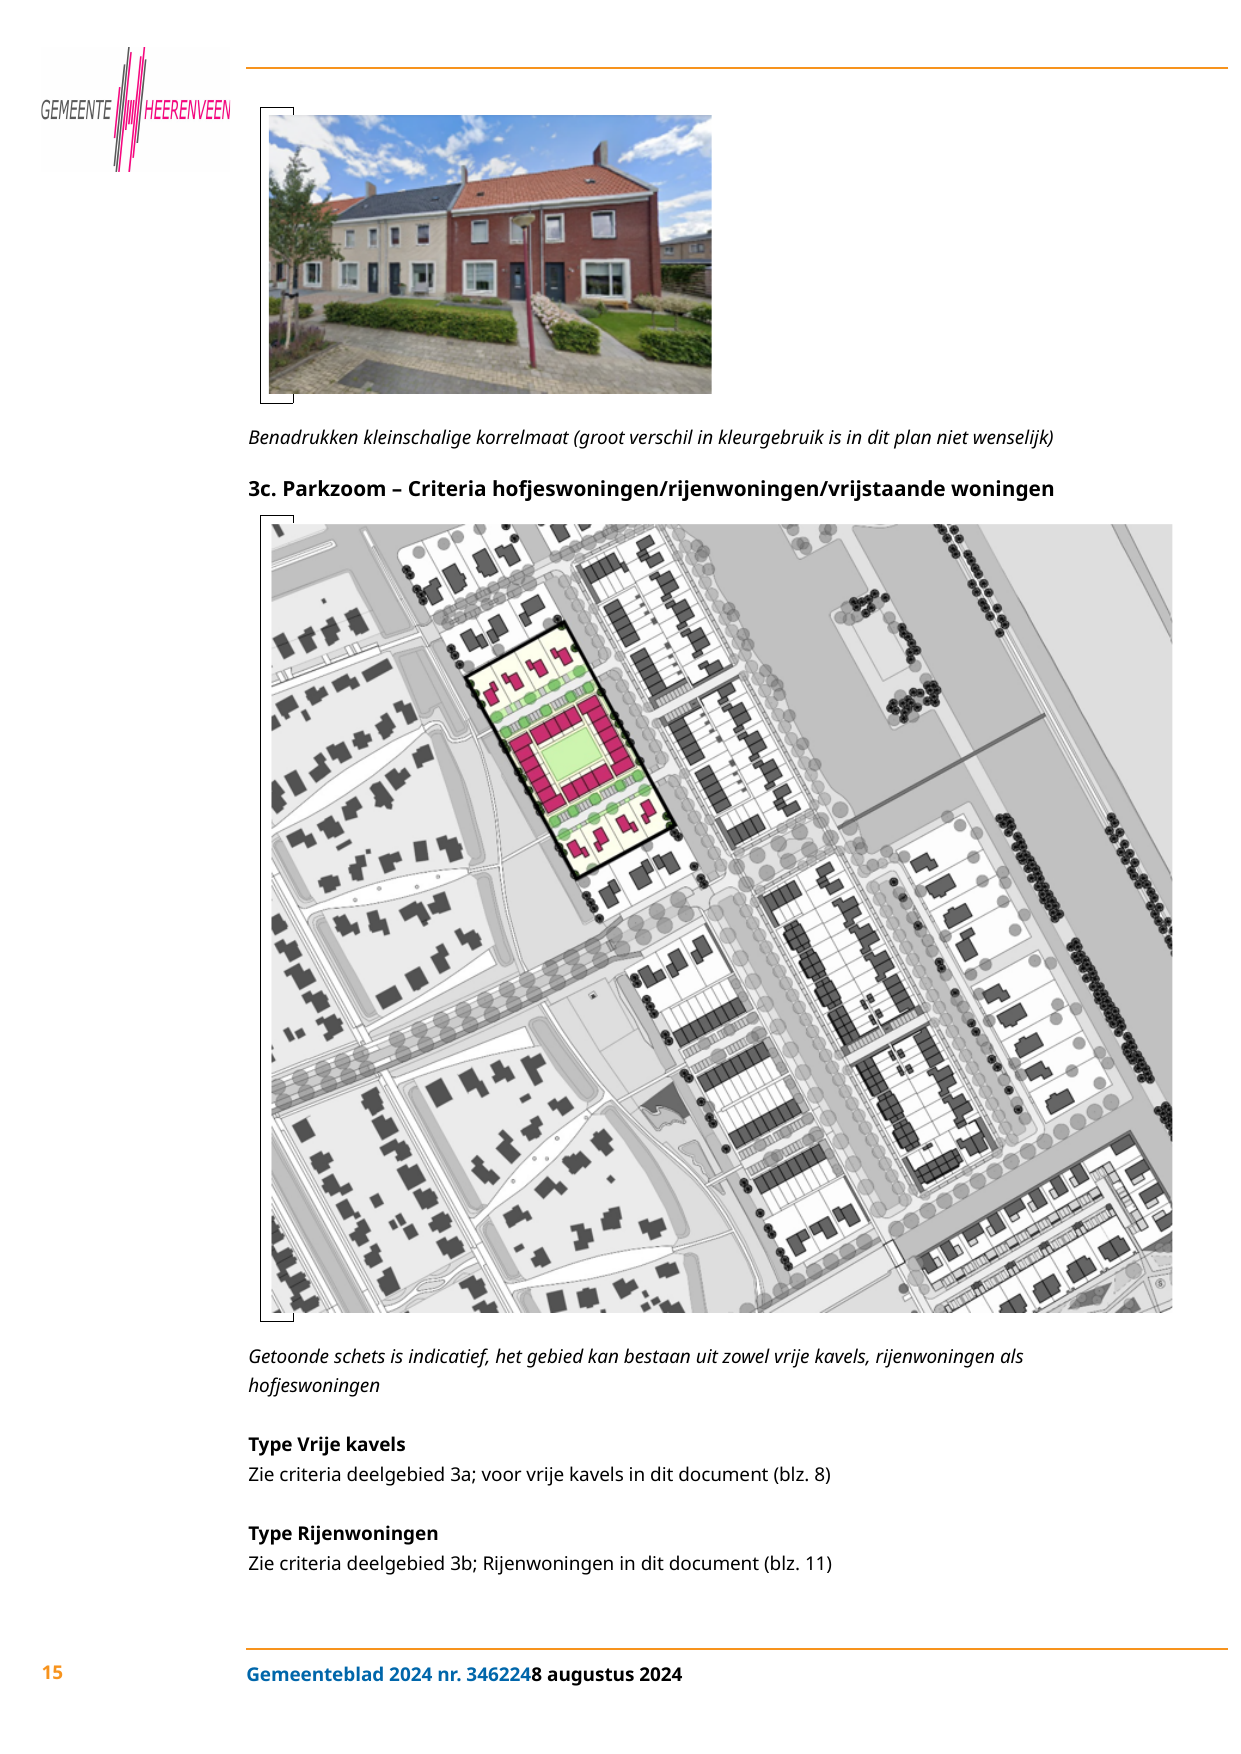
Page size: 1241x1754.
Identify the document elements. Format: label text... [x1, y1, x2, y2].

text Zie criteria deelgebied 3b; Rijenwoningen in dit document (blz. 11) [248, 1550, 1152, 1576]
text Benadrukken kleinschalige korrelmaat (groot verschil in kleurgebruik is in dit plan niet wenselijk) [248, 424, 1152, 450]
text Zie criteria deelgebied 3a; voor vrije kavels in dit document (blz. 8) [248, 1461, 1152, 1487]
picture [268, 115, 712, 394]
picture [268, 523, 1173, 1313]
text Getoonde schets is indicatief, het gebied kan bestaan uit zowel vrije kavels, rijenwoningen als hofjeswoningen [248, 1343, 1152, 1398]
picture [41, 47, 231, 172]
text 3c. Parkzoom – Criteria hofjeswoningen/rijenwoningen/vrijstaande woningen [248, 474, 1152, 503]
text Type Rijenwoningen [248, 1520, 1152, 1546]
text Type Vrije kavels [248, 1432, 1152, 1457]
